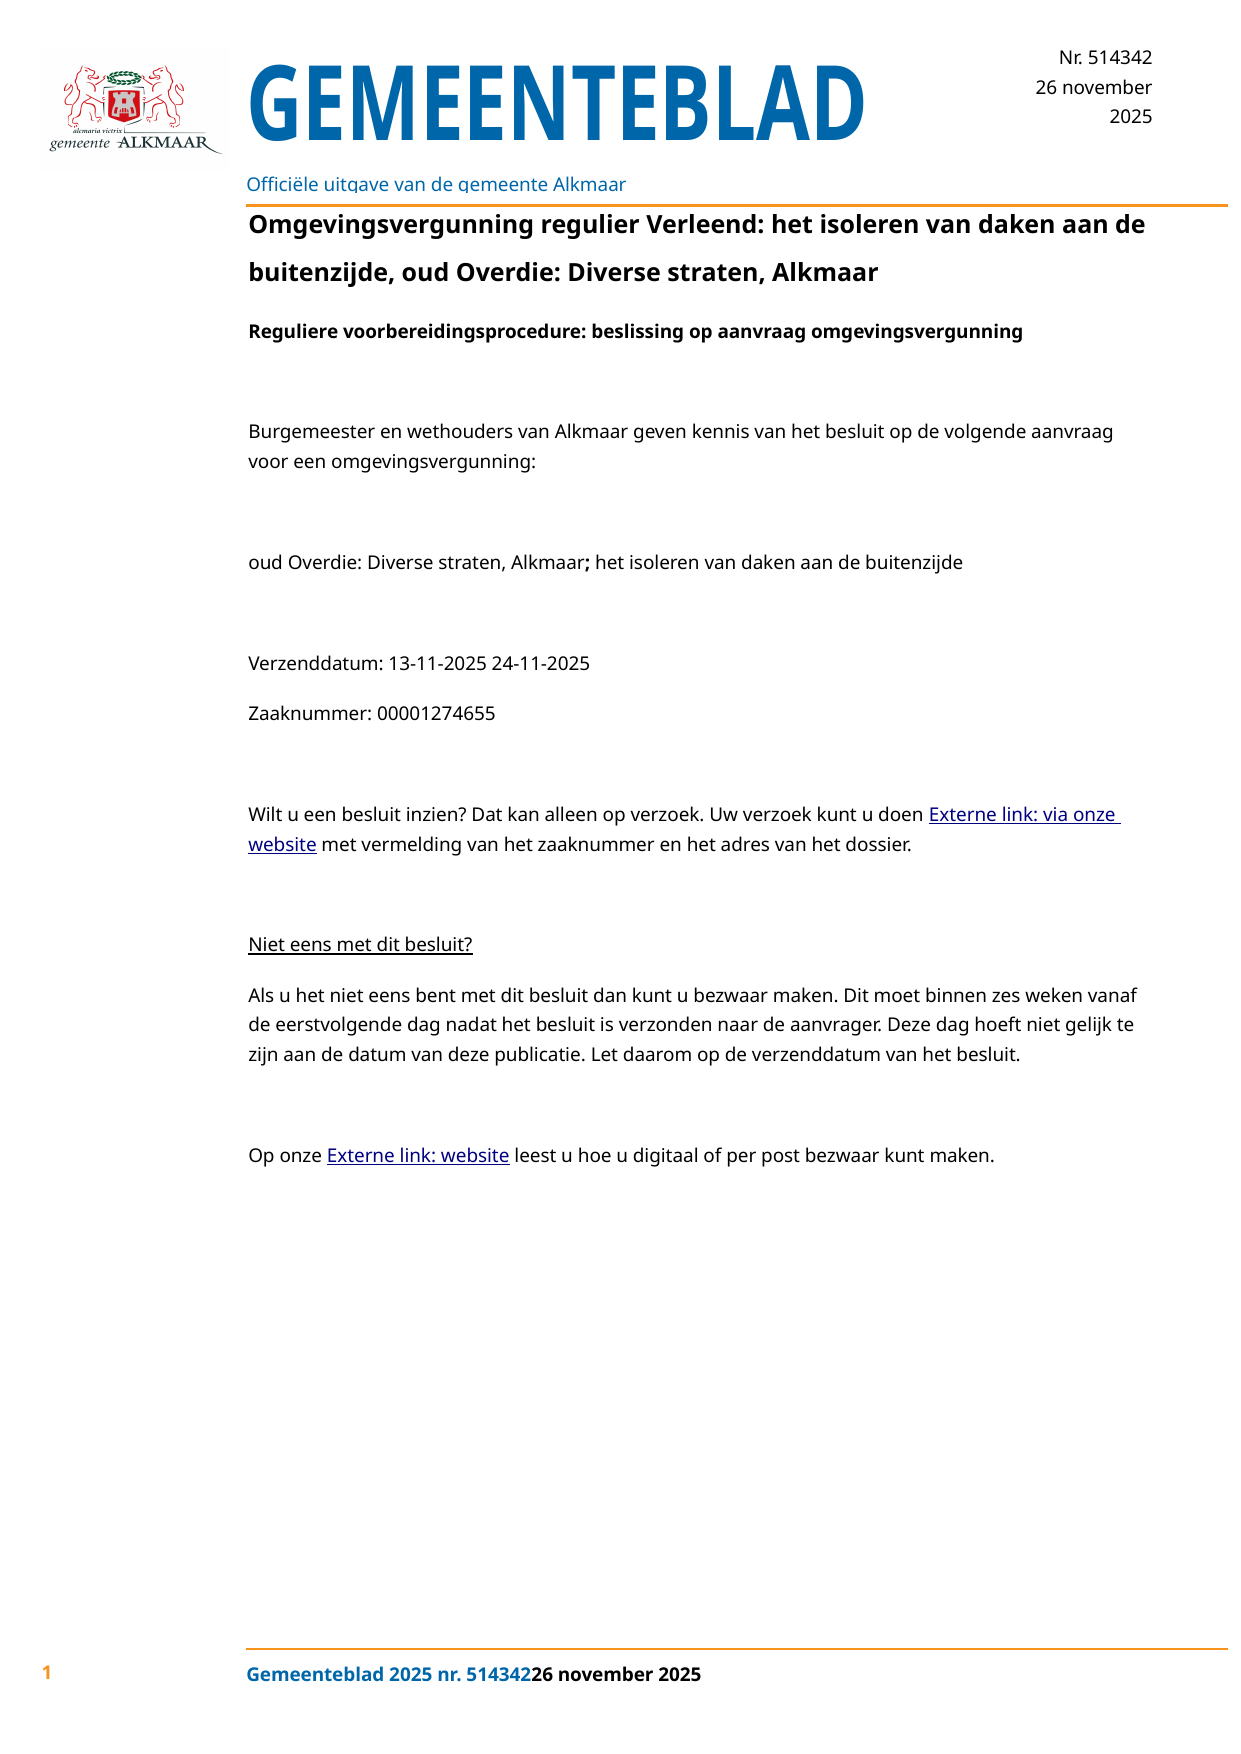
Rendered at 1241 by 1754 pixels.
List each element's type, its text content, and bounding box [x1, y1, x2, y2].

text Op onze Externe link: website leest u hoe u digitaal of per post bezwaar kunt maken. [248, 1142, 1152, 1168]
text Verzenddatum: 13-11-2025 24-11-2025 [248, 650, 1152, 676]
text Omgevingsvergunning regulier Verleend: het isoleren van daken aan de buitenzijde, oud Overdie: Diverse straten, Alkmaar [248, 207, 1152, 288]
text Reguliere voorbereidingsprocedure: beslissing op aanvraag omgevingsvergunning [248, 318, 1152, 344]
text Burgemeester en wethouders van Alkmaar geven kennis van het besluit op de volgende aanvraag voor een omgevingsvergunning: [248, 419, 1152, 474]
text Als u het niet eens bent met dit besluit dan kunt u bezwaar maken. Dit moet binnen zes weken vanaf de eerstvolgende dag nadat het besluit is verzonden naar de aanvrager. Deze dag hoeft niet gelijk te zijn aan de datum van deze publicatie. Let daarom op de verzenddatum van het besluit. [248, 982, 1152, 1067]
text Zaaknummer: 00001274655 [248, 700, 1152, 726]
text Niet eens met dit besluit? [248, 932, 1152, 957]
picture [41, 47, 231, 172]
text oud Overdie: Diverse straten, Alkmaar; het isoleren van daken aan de buitenzijde [248, 549, 1152, 575]
text Wilt u een besluit inzien? Dat kan alleen op verzoek. Uw verzoek kunt u doen Externe link: via onze website met vermelding van het zaaknummer en het adres van het dossier. [248, 801, 1152, 857]
